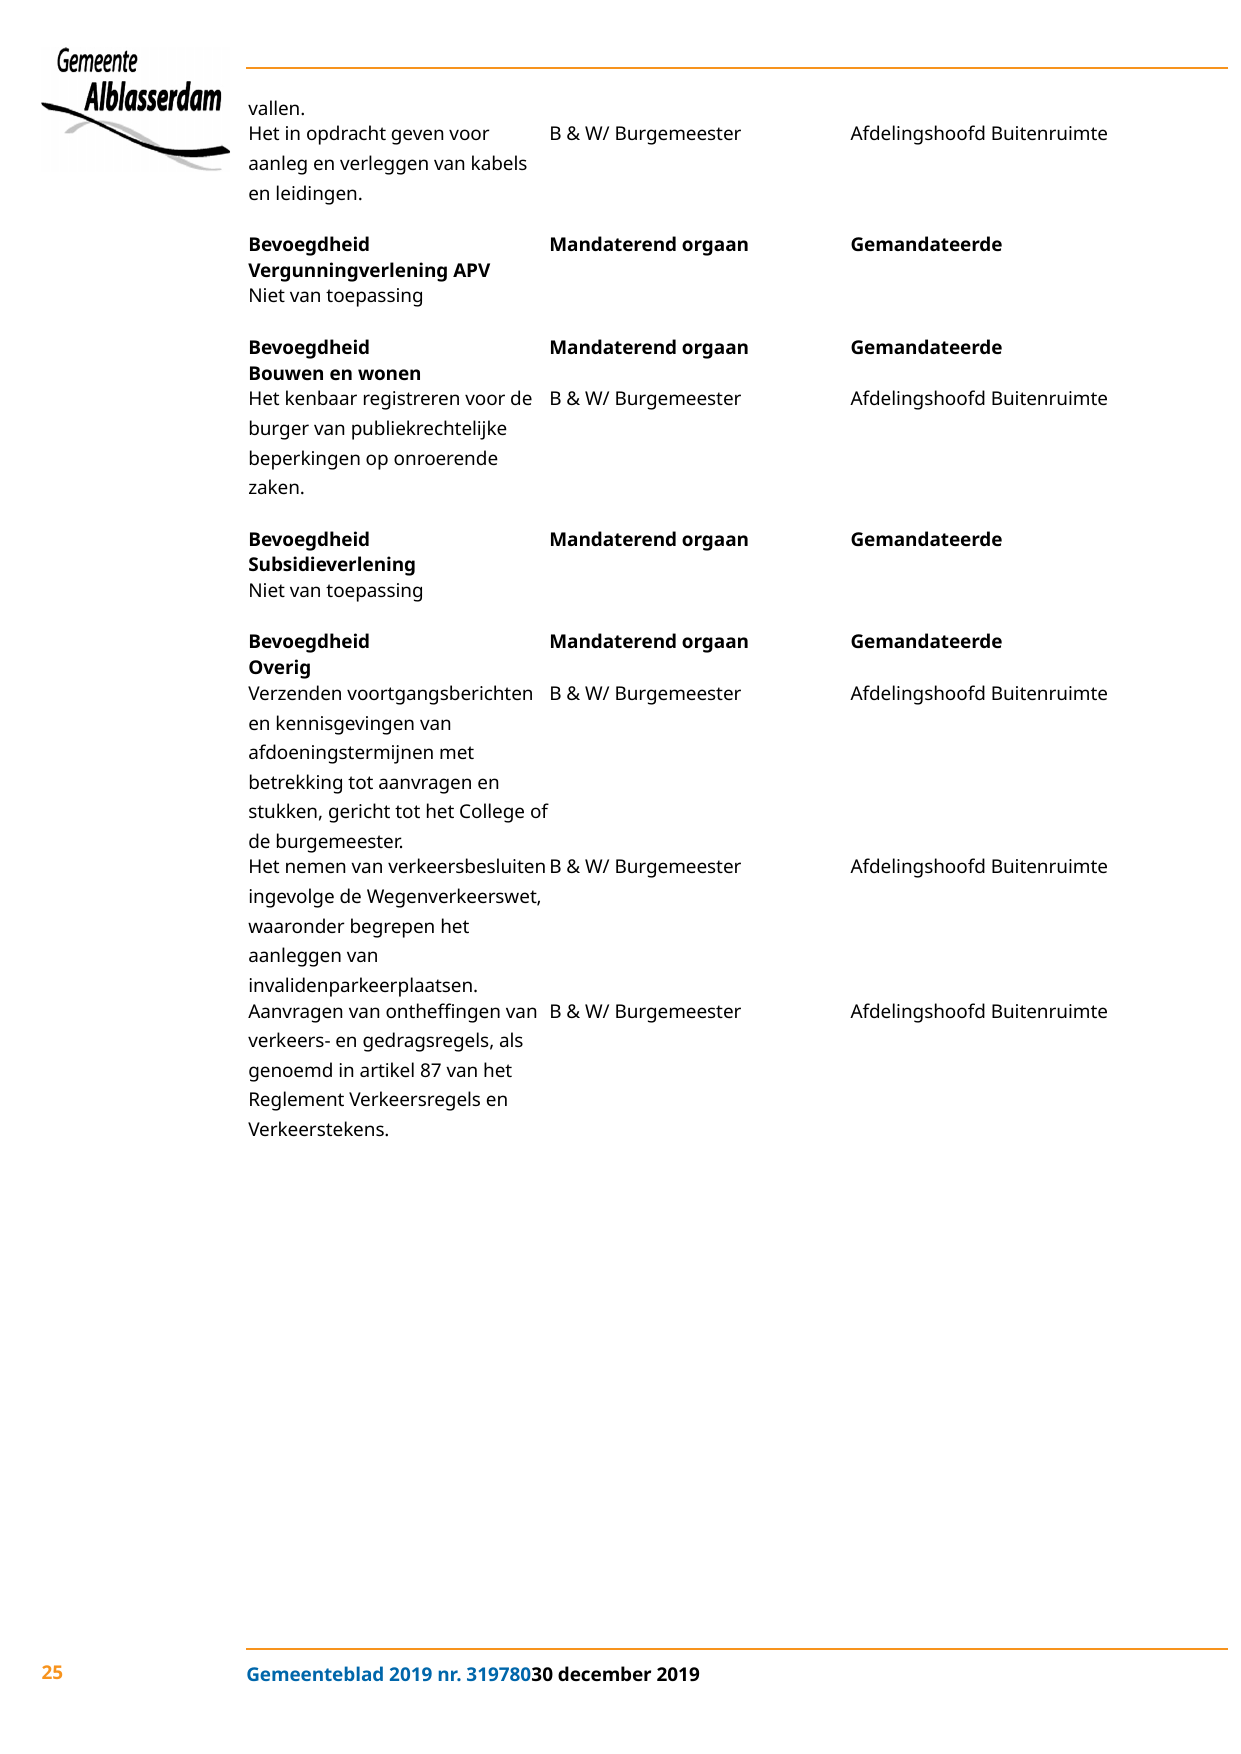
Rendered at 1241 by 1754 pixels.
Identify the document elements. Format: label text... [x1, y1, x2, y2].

table_cell Bevoegdheid [248, 334, 549, 360]
table_cell [248, 603, 1152, 629]
table_cell Het in opdracht geven voor aanleg en verleggen van kabels en leidingen. [248, 121, 549, 205]
table_cell [248, 500, 1152, 526]
table_cell Gemandateerde [850, 629, 1152, 654]
table_cell Afdelingshoofd Buitenruimte [850, 854, 1152, 998]
table_cell B & W/ Burgemeester [549, 386, 850, 500]
table_cell Vergunningverlening APV [248, 257, 549, 283]
table_cell Aanvragen van ontheffingen van verkeers- en gedragsregels, als genoemd in artikel 87 van het Reglement Verkeersregels en Verkeerstekens. [248, 998, 549, 1142]
table_cell Mandaterend orgaan [549, 629, 850, 654]
table_cell [549, 551, 850, 577]
table_cell [850, 577, 1152, 603]
table_cell Gemandateerde [850, 334, 1152, 360]
table_cell [850, 283, 1152, 308]
table_cell Mandaterend orgaan [549, 334, 850, 360]
table_cell Bevoegdheid [248, 231, 549, 257]
table_cell Mandaterend orgaan [549, 231, 850, 257]
table_cell [850, 551, 1152, 577]
table_cell B & W/ Burgemeester [549, 121, 850, 205]
table_cell [549, 654, 850, 680]
table_cell vallen. [248, 95, 549, 121]
table_cell Afdelingshoofd Buitenruimte [850, 680, 1152, 854]
table_cell Bevoegdheid [248, 629, 549, 654]
table_cell Gemandateerde [850, 526, 1152, 551]
table_cell Het kenbaar registreren voor de burger van publiekrechtelijke beperkingen op onroerende zaken. [248, 386, 549, 500]
table_cell Het nemen van verkeersbesluiten ingevolge de Wegenverkeerswet, waaronder begrepen het aanleggen van invalidenparkeerplaatsen. [248, 854, 549, 998]
table_cell Overig [248, 654, 549, 680]
table_cell [248, 205, 1152, 231]
table_cell B & W/ Burgemeester [549, 998, 850, 1142]
table_cell Afdelingshoofd Buitenruimte [850, 121, 1152, 205]
table_cell Afdelingshoofd Buitenruimte [850, 386, 1152, 500]
table_cell Afdelingshoofd Buitenruimte [850, 998, 1152, 1142]
table_cell [248, 308, 1152, 334]
table_cell Subsidieverlening [248, 551, 549, 577]
table_cell [549, 257, 850, 283]
table_cell Bouwen en wonen [248, 360, 549, 386]
table_cell Verzenden voortgangsberichten en kennisgevingen van afdoeningstermijnen met betrekking tot aanvragen en stukken, gericht tot het College of de burgemeester. [248, 680, 549, 854]
table_cell [850, 654, 1152, 680]
picture [41, 47, 231, 172]
table_cell B & W/ Burgemeester [549, 680, 850, 854]
table_cell Niet van toepassing [248, 577, 549, 603]
table_cell [549, 95, 850, 121]
table_cell [850, 95, 1152, 121]
table_cell Gemandateerde [850, 231, 1152, 257]
table_cell [549, 283, 850, 308]
table_cell Niet van toepassing [248, 283, 549, 308]
table_cell [850, 257, 1152, 283]
table_cell [549, 360, 850, 386]
table_cell Mandaterend orgaan [549, 526, 850, 551]
table_cell [549, 577, 850, 603]
table_cell [850, 360, 1152, 386]
table_cell B & W/ Burgemeester [549, 854, 850, 998]
table_cell Bevoegdheid [248, 526, 549, 551]
